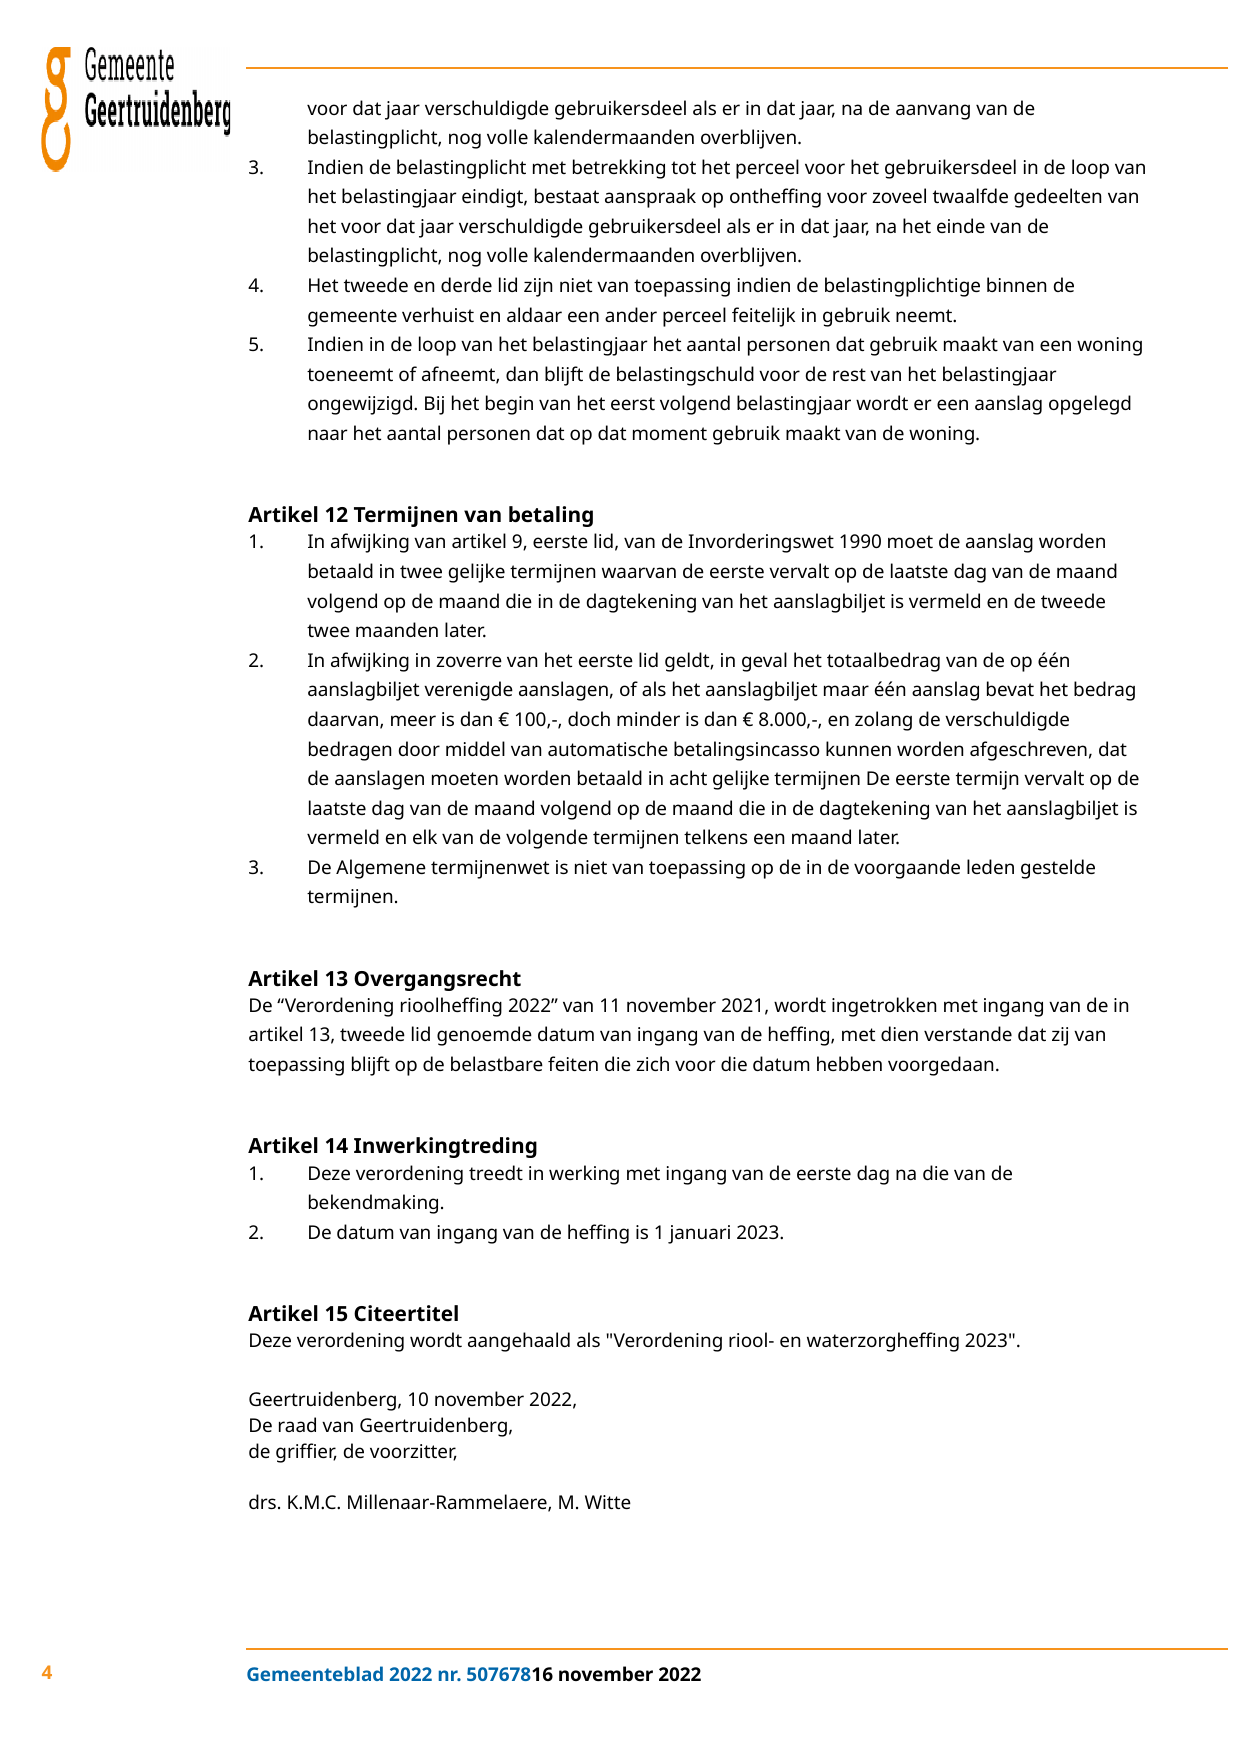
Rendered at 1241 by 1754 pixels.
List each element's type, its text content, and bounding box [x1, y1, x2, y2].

picture [41, 47, 231, 172]
text Deze verordening wordt aangehaald als "Verordening riool- en waterzorgheffing 2023". [248, 1327, 1152, 1353]
list Deze verordening treedt in werking met ingang van de eerste dag na die van de bekendmaking. [248, 1160, 1152, 1215]
text De raad van Geertruidenberg, [248, 1412, 1152, 1438]
list Indien de belastingplicht met betrekking tot het perceel voor het gebruikersdeel in de loop van het belastingjaar eindigt, bestaat aanspraak op ontheffing voor zoveel twaalfde gedeelten van het voor dat jaar verschuldigde gebruikersdeel als er in dat jaar, na het einde van de belastingplicht, nog volle kalendermaanden overblijven. [248, 154, 1152, 268]
list voor dat jaar verschuldigde gebruikersdeel als er in dat jaar, na de aanvang van de belastingplicht, nog volle kalendermaanden overblijven. [248, 95, 1152, 150]
list De datum van ingang van de heffing is 1 januari 2023. [248, 1219, 1152, 1244]
list In afwijking van artikel 9, eerste lid, van de Invorderingswet 1990 moet de aanslag worden betaald in twee gelijke termijnen waarvan de eerste vervalt op de laatste dag van de maand volgend op de maand die in de dagtekening van het aanslagbiljet is vermeld en de tweede twee maanden later. [248, 529, 1152, 643]
text Artikel 13 Overgangsrecht [248, 964, 1152, 992]
list De Algemene termijnenwet is niet van toepassing op de in de voorgaande leden gestelde termijnen. [248, 854, 1152, 909]
text Artikel 15 Citeertitel [248, 1299, 1152, 1327]
text Geertruidenberg, 10 november 2022, [248, 1386, 1152, 1412]
list Indien in de loop van het belastingjaar het aantal personen dat gebruik maakt van een woning toeneemt of afneemt, dan blijft de belastingschuld voor de rest van het belastingjaar ongewijzigd. Bij het begin van het eerst volgend belastingjaar wordt er een aanslag opgelegd naar het aantal personen dat op dat moment gebruik maakt van de woning. [248, 331, 1152, 446]
text De “Verordening rioolheffing 2022” van 11 november 2021, wordt ingetrokken met ingang van de in artikel 13, tweede lid genoemde datum van ingang van de heffing, met dien verstande dat zij van toepassing blijft op de belastbare feiten die zich voor die datum hebben voorgedaan. [248, 992, 1152, 1077]
text Artikel 14 Inwerkingtreding [248, 1131, 1152, 1160]
list In afwijking in zoverre van het eerste lid geldt, in geval het totaalbedrag van de op één aanslagbiljet verenigde aanslagen, of als het aanslagbiljet maar één aanslag bevat het bedrag daarvan, meer is dan € 100,-, doch minder is dan € 8.000,-, en zolang de verschuldigde bedragen door middel van automatische betalingsincasso kunnen worden afgeschreven, dat de aanslagen moeten worden betaald in acht gelijke termijnen De eerste termijn vervalt op de laatste dag van de maand volgend op de maand die in de dagtekening van het aanslagbiljet is vermeld en elk van de volgende termijnen telkens een maand later. [248, 647, 1152, 850]
text de griffier, de voorzitter, [248, 1438, 1152, 1464]
text Artikel 12 Termijnen van betaling [248, 500, 1152, 529]
list Het tweede en derde lid zijn niet van toepassing indien de belastingplichtige binnen de gemeente verhuist en aldaar een ander perceel feitelijk in gebruik neemt. [248, 272, 1152, 328]
text drs. K.M.C. Millenaar-Rammelaere, M. Witte [248, 1489, 1152, 1515]
